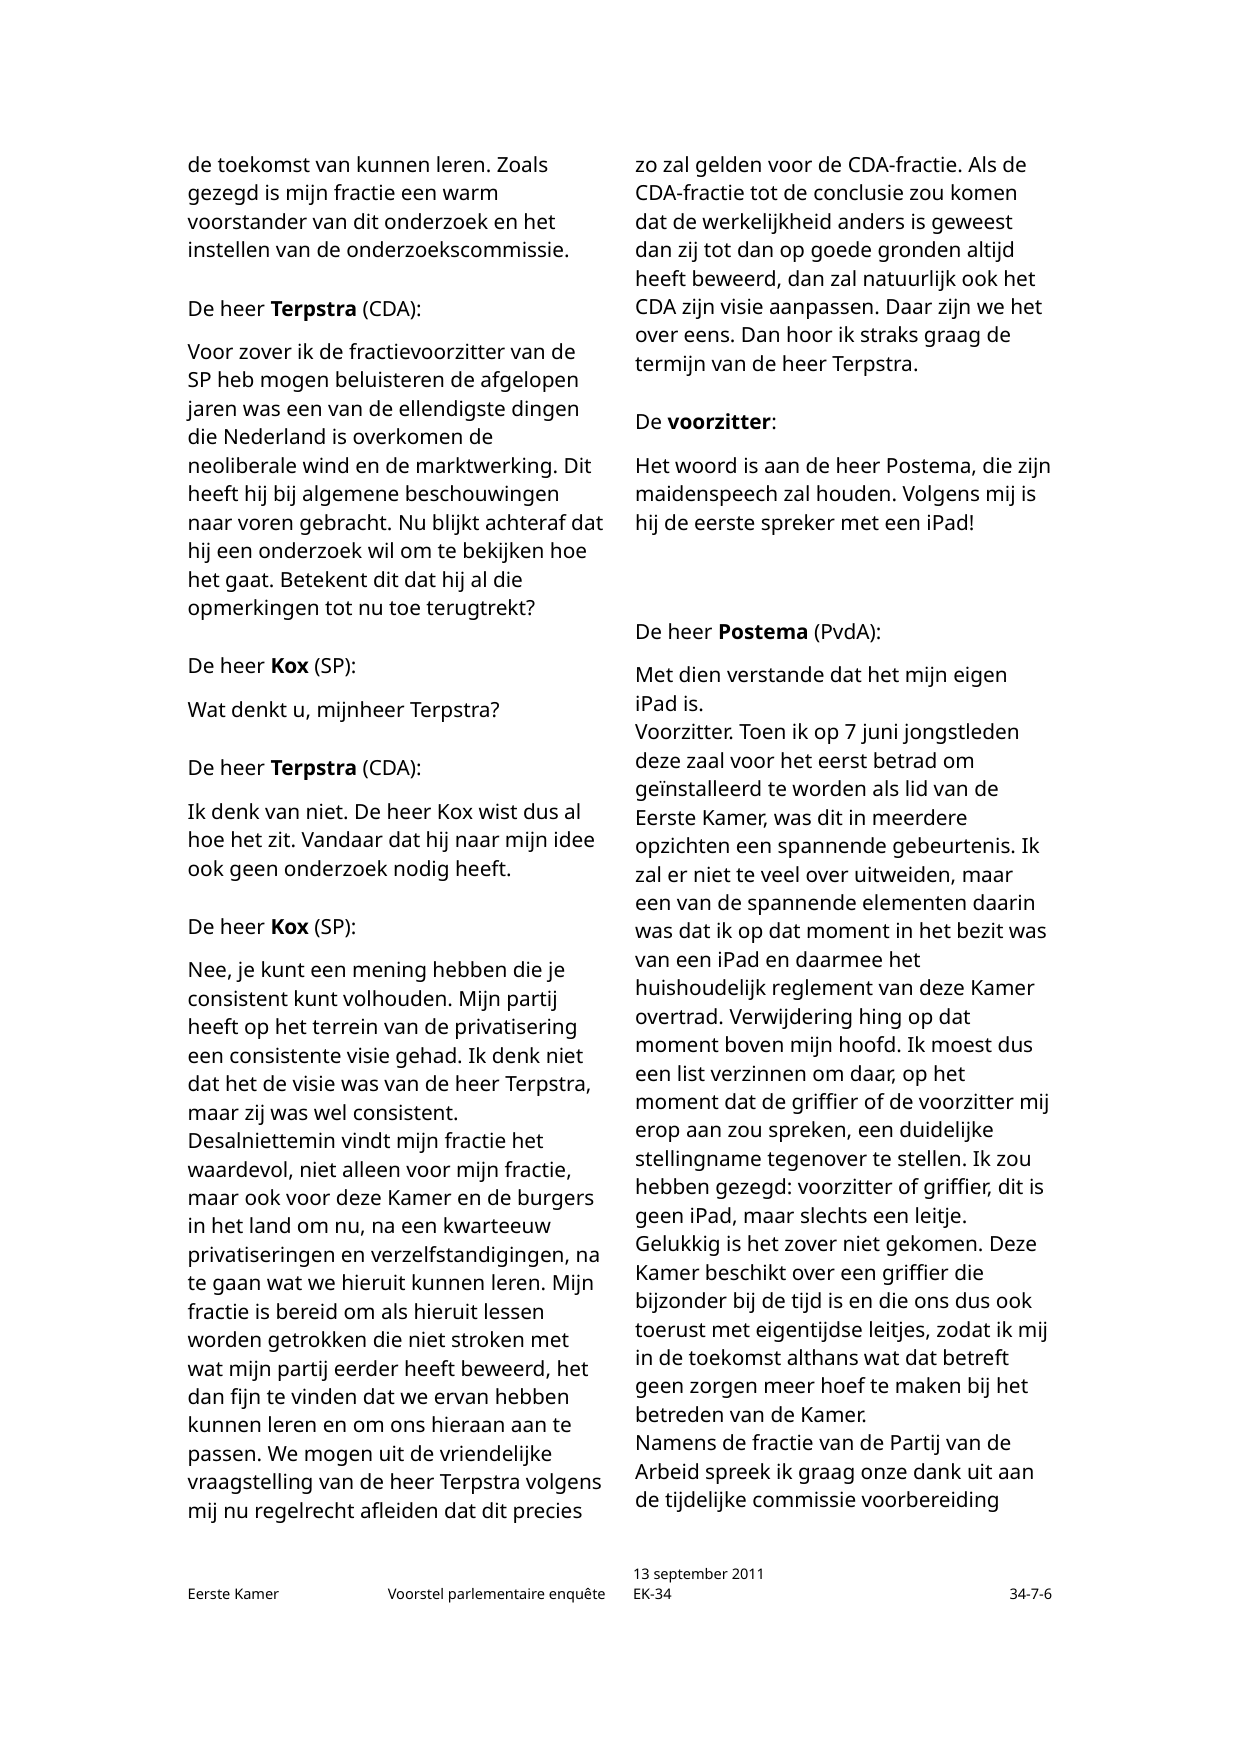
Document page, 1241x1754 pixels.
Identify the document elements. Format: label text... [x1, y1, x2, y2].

text De heer Postema (PvdA): [635, 617, 1053, 646]
text De heer Terpstra (CDA): [187, 294, 605, 322]
text De heer Terpstra (CDA): [187, 753, 605, 782]
text De voorzitter: [635, 407, 1053, 436]
text Ik denk van niet. De heer Kox wist dus al hoe het zit. Vandaar dat hij naar mijn idee ook geen onderzoek nodig heeft. [187, 797, 605, 882]
text Voor zover ik de fractievoorzitter van de SP heb mogen beluisteren de afgelopen jaren was een van de ellendigste dingen die Nederland is overkomen de neoliberale wind en de marktwerking. Dit heeft hij bij algemene beschouwingen naar voren gebracht. Nu blijkt achteraf dat hij een onderzoek wil om te bekijken hoe het gaat. Betekent dit dat hij al die opmerkingen tot nu toe terugtrekt? [187, 337, 605, 622]
text Nee, je kunt een mening hebben die je consistent kunt volhouden. Mijn partij heeft op het terrein van de privatisering een consistente visie gehad. Ik denk niet dat het de visie was van de heer Terpstra, maar zij was wel consistent. Desalniettemin vindt mijn fractie het waardevol, niet alleen voor mijn fractie, maar ook voor deze Kamer en de burgers in het land om nu, na een kwarteeuw privatiseringen en verzelfstandigingen, na te gaan wat we hieruit kunnen leren. Mijn fractie is bereid om als hieruit lessen worden getrokken die niet stroken met wat mijn partij eerder heeft beweerd, het dan fijn te vinden dat we ervan hebben kunnen leren en om ons hieraan aan te passen. We mogen uit de vriendelijke vraagstelling van de heer Terpstra volgens mij nu regelrecht afleiden dat dit precies [187, 956, 605, 1524]
text Namens de fractie van de Partij van de Arbeid spreek ik graag onze dank uit aan de tijdelijke commissie voorbereiding [635, 1428, 1053, 1514]
text Het woord is aan de heer Postema, die zijn maidenspeech zal houden. Volgens mij is hij de eerste spreker met een iPad! [635, 451, 1053, 536]
text De heer Kox (SP): [187, 652, 605, 680]
text de toekomst van kunnen leren. Zoals gezegd is mijn fractie een warm voorstander van dit onderzoek en het instellen van de onderzoekscommissie. [187, 150, 605, 264]
text  [635, 566, 1053, 595]
text Wat denkt u, mijnheer Terpstra? [187, 695, 605, 723]
text zo zal gelden voor de CDA-fractie. Als de CDA-fractie tot de conclusie zou komen dat de werkelijkheid anders is geweest dan zij tot dan op goede gronden altijd heeft beweerd, dan zal natuurlijk ook het CDA zijn visie aanpassen. Daar zijn we het over eens. Dan hoor ik straks graag de termijn van de heer Terpstra. [635, 150, 1053, 377]
text De heer Kox (SP): [187, 912, 605, 941]
text Met dien verstande dat het mijn eigen iPad is. [635, 661, 1053, 717]
text Voorzitter. Toen ik op 7 juni jongstleden deze zaal voor het eerst betrad om geïnstalleerd te worden als lid van de Eerste Kamer, was dit in meerdere opzichten een spannende gebeurtenis. Ik zal er niet te veel over uitweiden, maar een van de spannende elementen daarin was dat ik op dat moment in het bezit was van een iPad en daarmee het huishoudelijk reglement van deze Kamer overtrad. Verwijdering hing op dat moment boven mijn hoofd. Ik moest dus een list verzinnen om daar, op het moment dat de griffier of de voorzitter mij erop aan zou spreken, een duidelijke stellingname tegenover te stellen. Ik zou hebben gezegd: voorzitter of griffier, dit is geen iPad, maar slechts een leitje. Gelukkig is het zover niet gekomen. Deze Kamer beschikt over een griffier die bijzonder bij de tijd is en die ons dus ook toerust met eigentijdse leitjes, zodat ik mij in de toekomst althans wat dat betreft geen zorgen meer hoef te maken bij het betreden van de Kamer. [635, 717, 1053, 1428]
